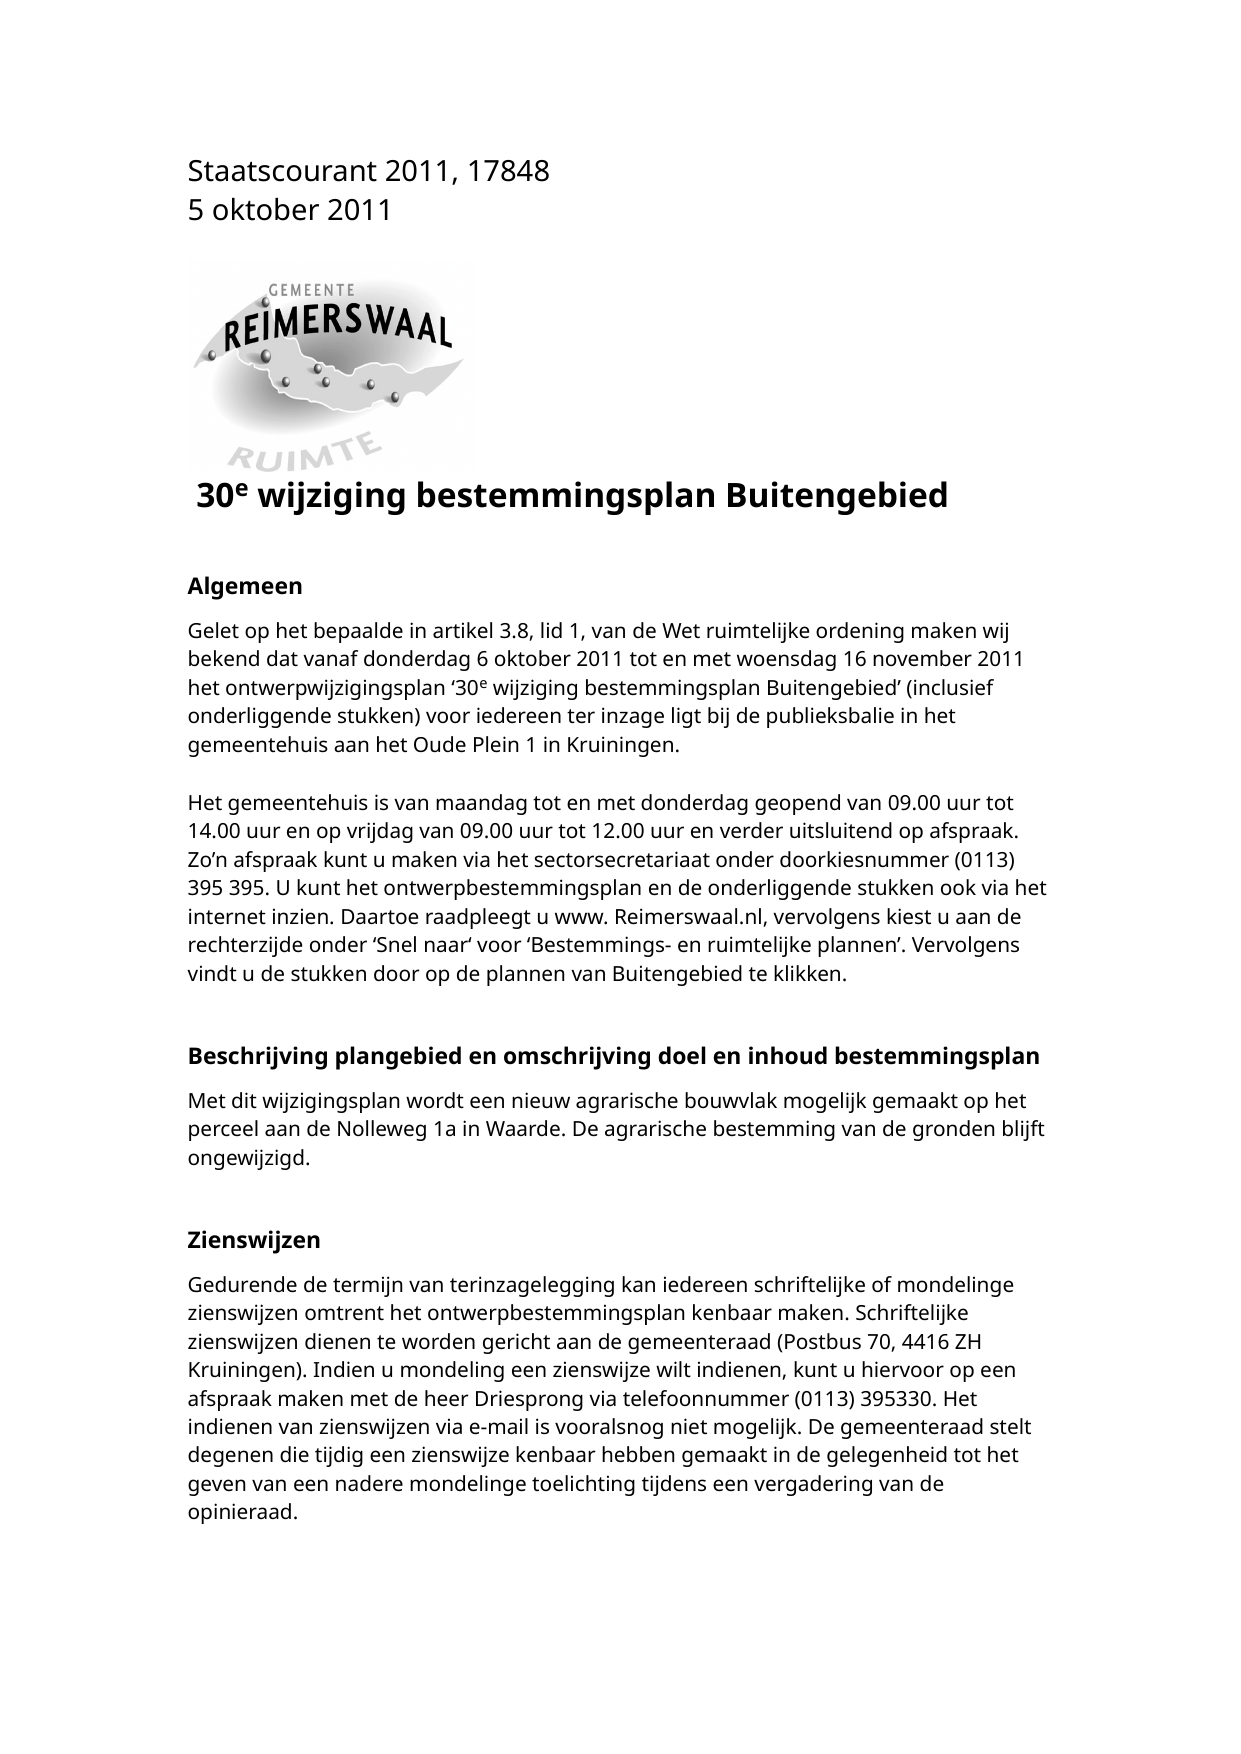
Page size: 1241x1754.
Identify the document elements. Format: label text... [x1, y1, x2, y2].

subtitle Algemeen [187, 570, 1053, 601]
subtitle Beschrijving plangebied en omschrijving doel en inhoud bestemmingsplan [187, 1040, 1053, 1071]
picture [187, 258, 477, 472]
subtitle Zienswijzen [187, 1224, 1053, 1255]
text Met dit wijzigingsplan wordt een nieuw agrarische bouwvlak mogelijk gemaakt op het perceel aan de Nolleweg 1a in Waarde. De agrarische bestemming van de gronden blijft ongewijzigd. [187, 1086, 1053, 1171]
text 5 oktober 2011 [187, 190, 1053, 229]
text Staatscourant 2011, 17848 [187, 150, 1053, 190]
subtitle 30e wijziging bestemmingsplan Buitengebied [187, 271, 1053, 517]
text Gedurende de termijn van terinzagelegging kan iedereen schriftelijke of mondelinge zienswijzen omtrent het ontwerpbestemmingsplan kenbaar maken. Schriftelijke zienswijzen dienen te worden gericht aan de gemeenteraad (Postbus 70, 4416 ZH Kruiningen). Indien u mondeling een zienswijze wilt indienen, kunt u hiervoor op een afspraak maken met de heer Driesprong via telefoonnummer (0113) 395330. Het indienen van zienswijzen via e-mail is vooralsnog niet mogelijk. De gemeenteraad stelt degenen die tijdig een zienswijze kenbaar hebben gemaakt in de gelegenheid tot het geven van een nadere mondelinge toelichting tijdens een vergadering van de opinieraad. [187, 1270, 1053, 1526]
text Het gemeentehuis is van maandag tot en met donderdag geopend van 09.00 uur tot 14.00 uur en op vrijdag van 09.00 uur tot 12.00 uur en verder uitsluitend op afspraak. Zo’n afspraak kunt u maken via het sectorsecretariaat onder doorkiesnummer (0113) 395 395. U kunt het ontwerpbestemmingsplan en de onderliggende stukken ook via het internet inzien. Daartoe raadpleegt u www. Reimerswaal.nl, vervolgens kiest u aan de rechterzijde onder ‘Snel naar‘ voor ‘Bestemmings- en ruimtelijke plannen’. Vervolgens vindt u de stukken door op de plannen van Buitengebied te klikken. [187, 788, 1053, 987]
text Gelet op het bepaalde in artikel 3.8, lid 1, van de Wet ruimtelijke ordening maken wij bekend dat vanaf donderdag 6 oktober 2011 tot en met woensdag 16 november 2011 het ontwerpwijzigingsplan ‘30e wijziging bestemmingsplan Buitengebied’ (inclusief onderliggende stukken) voor iedereen ter inzage ligt bij de publieksbalie in het gemeentehuis aan het Oude Plein 1 in Kruiningen. [187, 616, 1053, 758]
